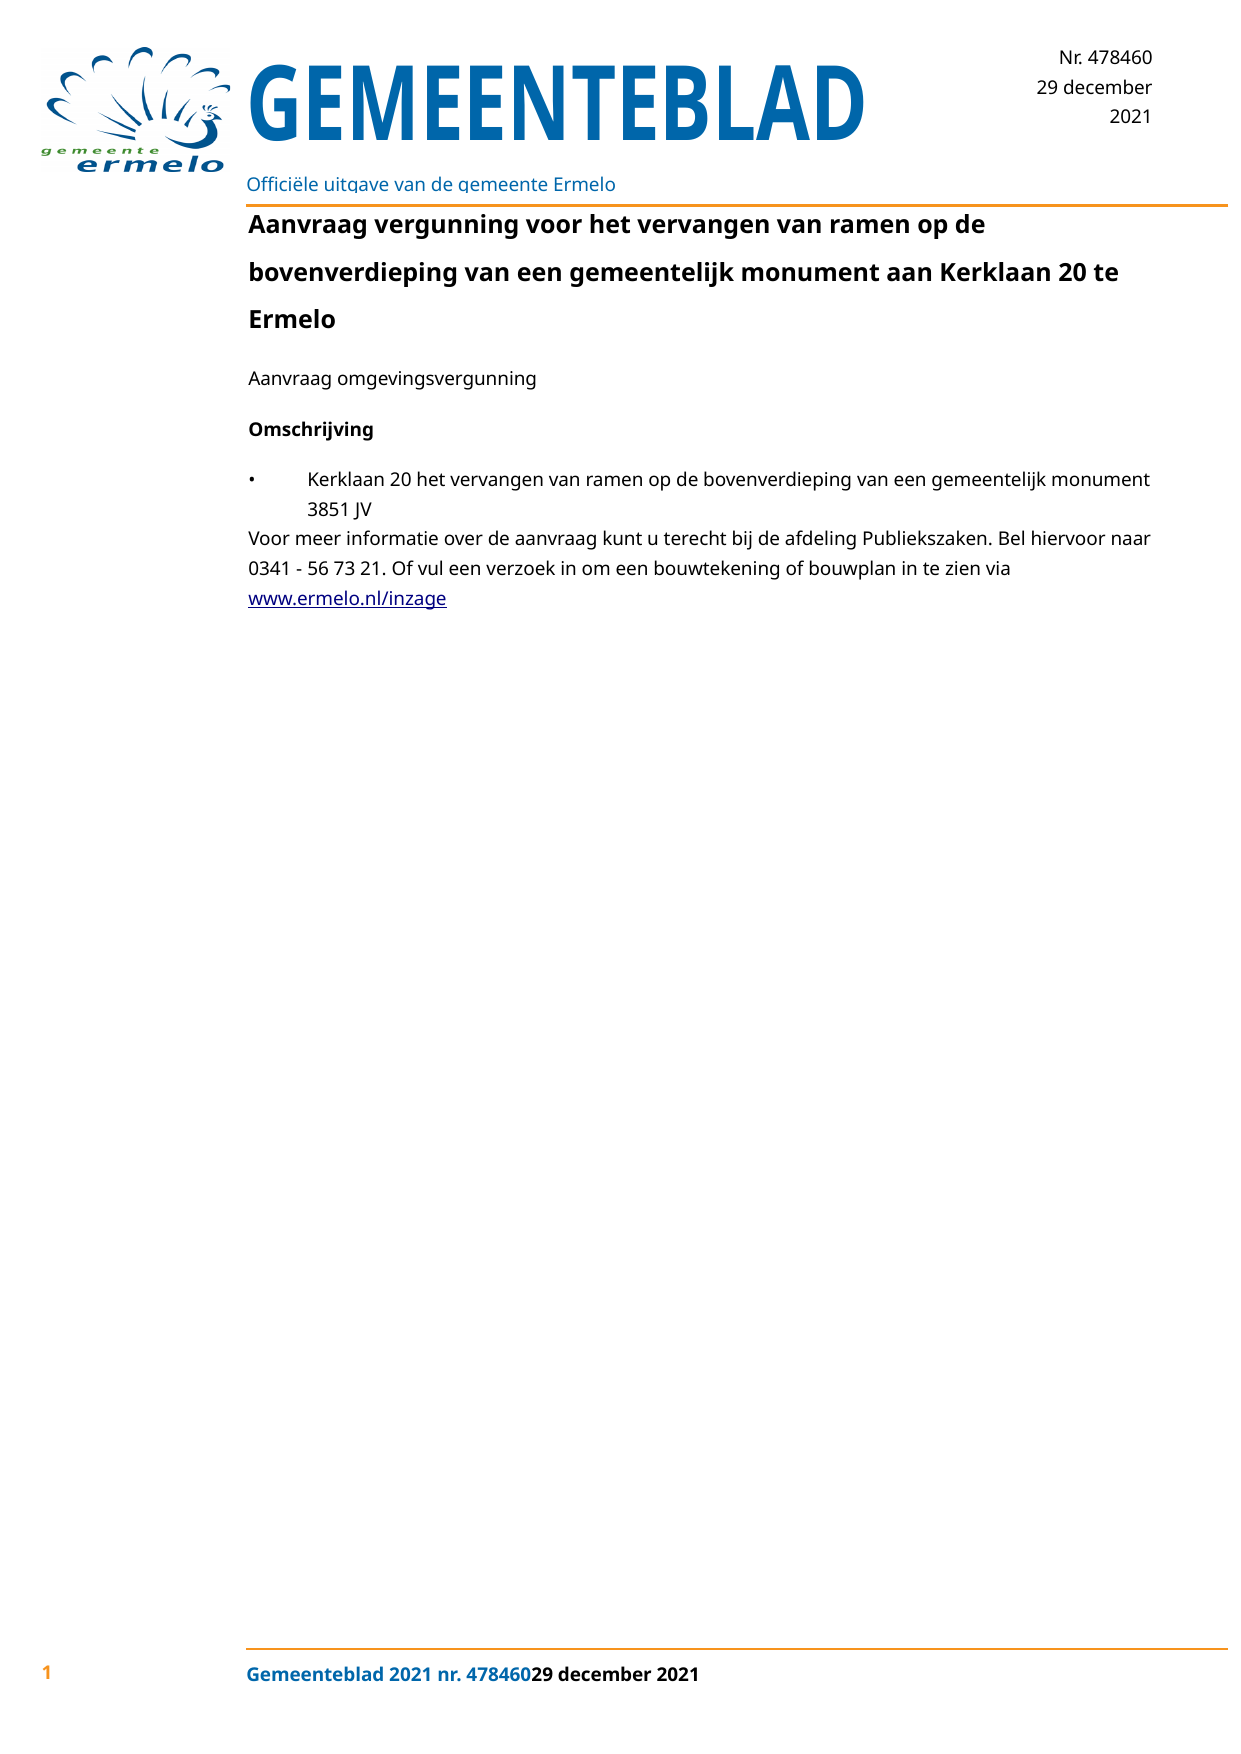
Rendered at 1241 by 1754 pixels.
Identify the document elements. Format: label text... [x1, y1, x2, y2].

text Aanvraag omgevingsvergunning [248, 366, 1152, 391]
text Voor meer informatie over de aanvraag kunt u terecht bij de afdeling Publiekszaken. Bel hiervoor naar 0341 - 56 73 21. Of vul een verzoek in om een bouwtekening of bouwplan in te zien via www.ermelo.nl/inzage [248, 526, 1152, 610]
picture [41, 47, 231, 172]
text Aanvraag vergunning voor het vervangen van ramen op de bovenverdieping van een gemeentelijk monument aan Kerklaan 20 te Ermelo [248, 207, 1152, 336]
text Omschrijving [248, 416, 1152, 442]
list Kerklaan 20 het vervangen van ramen op de bovenverdieping van een gemeentelijk monument 3851 JV [248, 466, 1152, 522]
